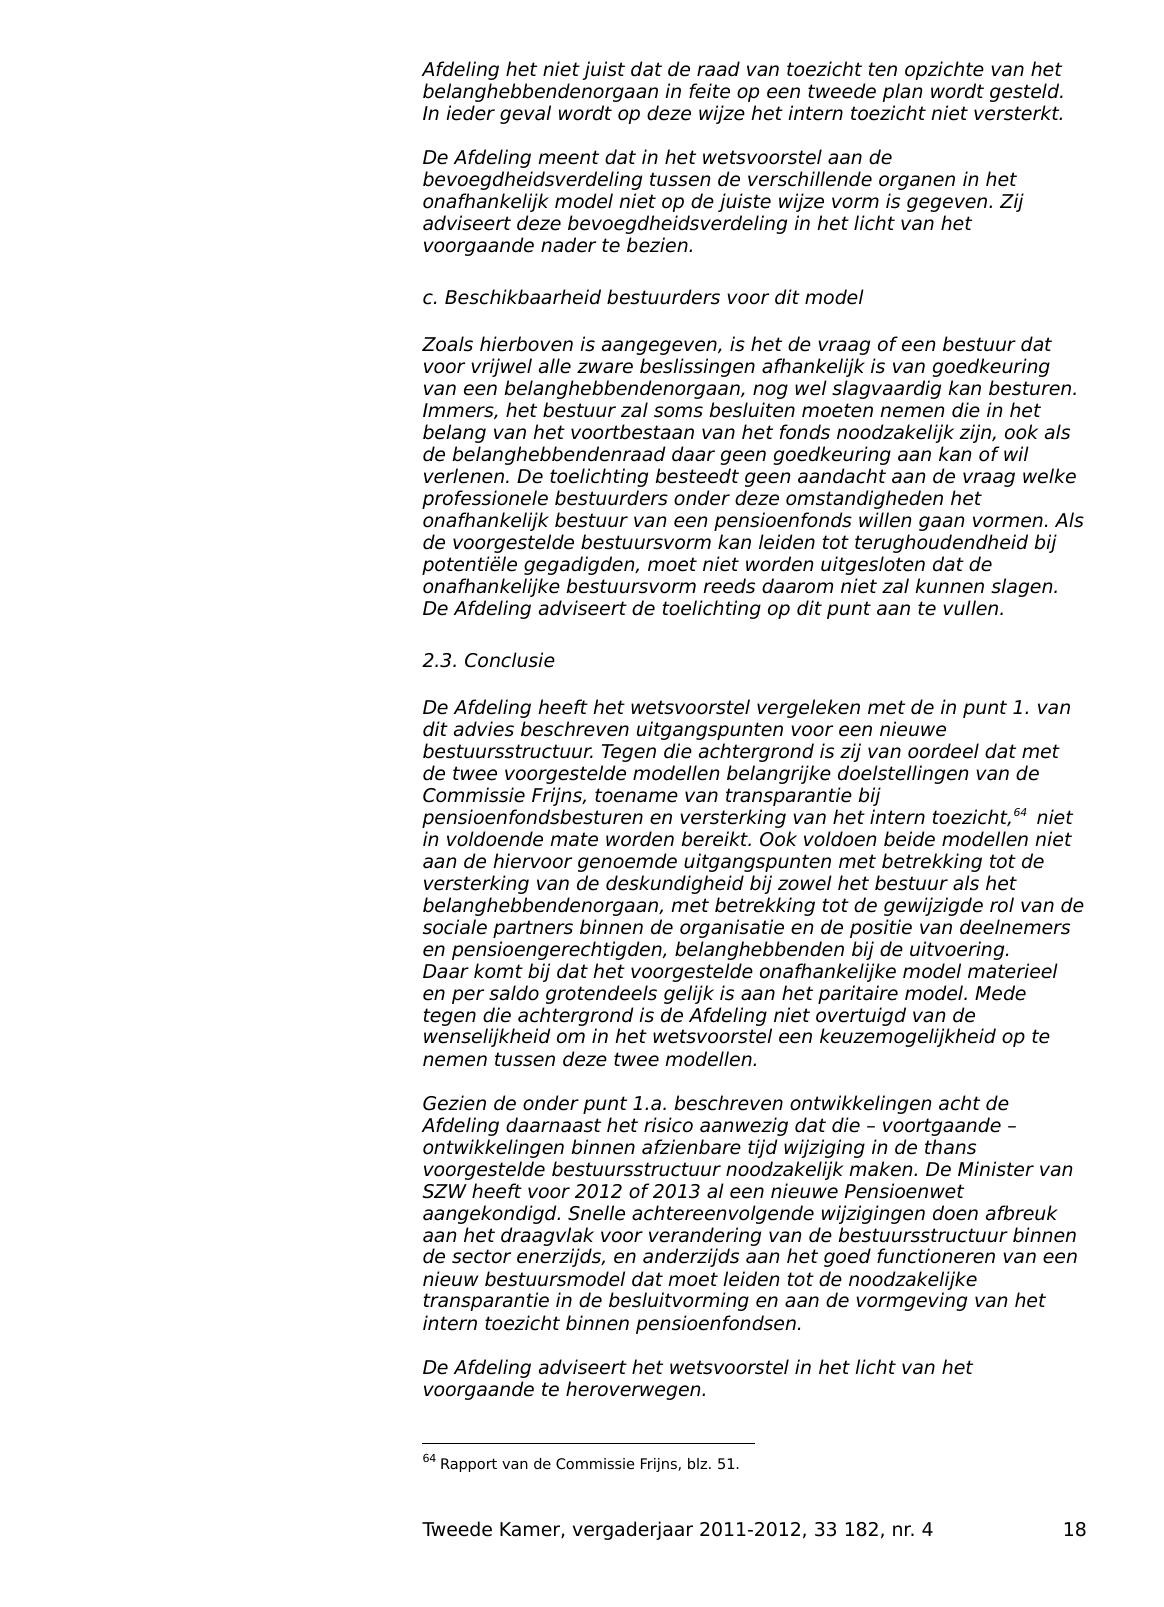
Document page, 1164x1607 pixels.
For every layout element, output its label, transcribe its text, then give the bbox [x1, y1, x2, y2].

text Afdeling het niet juist dat de raad van toezicht ten opzichte van het belanghebbendenorgaan in feite op een tweede plan wordt gesteld. In ieder geval wordt op deze wijze het intern toezicht niet versterkt. [422, 59, 1087, 125]
subtitle 2.3. Conclusie [422, 650, 1087, 672]
text De Afdeling heeft het wetsvoorstel vergeleken met de in punt 1. van dit advies beschreven uitgangspunten voor een nieuwe bestuursstructuur. Tegen die achtergrond is zij van oordeel dat met de twee voorgestelde modellen belangrijke doelstellingen van de Commissie Frijns, toename van transparantie bij pensioenfondsbesturen en versterking van het intern toezicht, niet in voldoende mate worden bereikt. Ook voldoen beide modellen niet aan de hiervoor genoemde uitgangspunten met betrekking tot de versterking van de deskundigheid bij zowel het bestuur als het belanghebbendenorgaan, met betrekking tot de gewijzigde rol van de sociale partners binnen de organisatie en de positie van deelnemers en pensioengerechtigden, belanghebbenden bij de uitvoering. [422, 697, 1087, 961]
subtitle c. Beschikbaarheid bestuurders voor dit model [422, 287, 1087, 309]
text Zoals hierboven is aangegeven, is het de vraag of een bestuur dat voor vrijwel alle zware beslissingen afhankelijk is van goedkeuring van een belanghebbendenorgaan, nog wel slagvaardig kan besturen. Immers, het bestuur zal soms besluiten moeten nemen die in het belang van het voortbestaan van het fonds noodzakelijk zijn, ook als de belanghebbendenraad daar geen goedkeuring aan kan of wil verlenen. De toelichting besteedt geen aandacht aan de vraag welke professionele bestuurders onder deze omstandigheden het onafhankelijk bestuur van een pensioenfonds willen gaan vormen. Als de voorgestelde bestuursvorm kan leiden tot terughoudendheid bij potentiële gegadigden, moet niet worden uitgesloten dat de onafhankelijke bestuursvorm reeds daarom niet zal kunnen slagen. De Afdeling adviseert de toelichting op dit punt aan te vullen. [422, 334, 1087, 620]
text Gezien de onder punt 1.a. beschreven ontwikkelingen acht de Afdeling daarnaast het risico aanwezig dat die – voortgaande – ontwikkelingen binnen afzienbare tijd wijziging in de thans voorgestelde bestuursstructuur noodzakelijk maken. De Minister van SZW heeft voor 2012 of 2013 al een nieuwe Pensioenwet aangekondigd. Snelle achtereenvolgende wijzigingen doen afbreuk aan het draagvlak voor verandering van de bestuursstructuur binnen de sector enerzijds, en anderzijds aan het goed functioneren van een nieuw bestuursmodel dat moet leiden tot de noodzakelijke transparantie in de besluitvorming en aan de vormgeving van het intern toezicht binnen pensioenfondsen. [422, 1093, 1087, 1334]
text Rapport van de Commissie Frijns, blz. 51. [422, 1452, 1087, 1474]
text De Afdeling adviseert het wetsvoorstel in het licht van het voorgaande te heroverwegen. [422, 1357, 1087, 1401]
text De Afdeling meent dat in het wetsvoorstel aan de bevoegdheidsverdeling tussen de verschillende organen in het onafhankelijk model niet op de juiste wijze vorm is gegeven. Zij adviseert deze bevoegdheidsverdeling in het licht van het voorgaande nader te bezien. [422, 147, 1087, 257]
text Daar komt bij dat het voorgestelde onafhankelijke model materieel en per saldo grotendeels gelijk is aan het paritaire model. Mede tegen die achtergrond is de Afdeling niet overtuigd van de wenselijkheid om in het wetsvoorstel een keuzemogelijkheid op te nemen tussen deze twee modellen. [422, 961, 1087, 1070]
